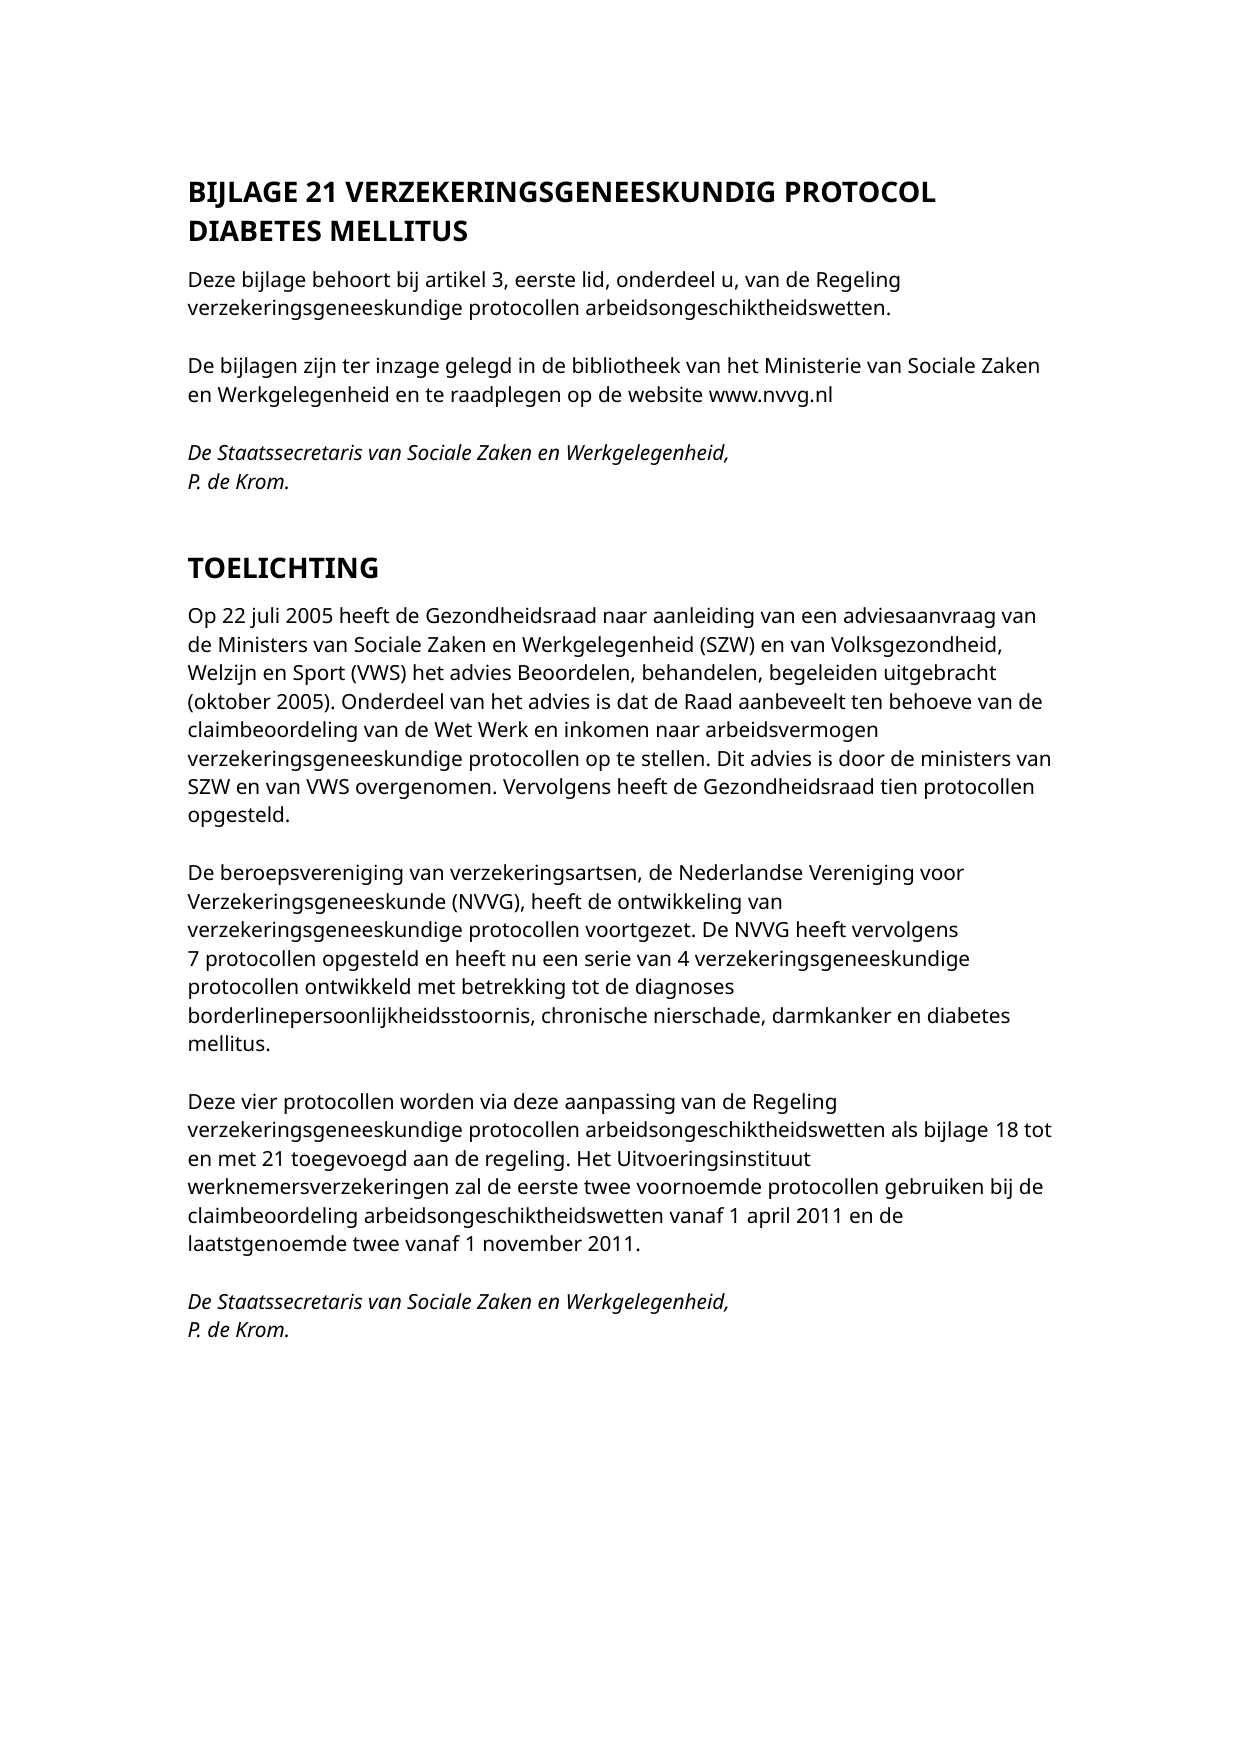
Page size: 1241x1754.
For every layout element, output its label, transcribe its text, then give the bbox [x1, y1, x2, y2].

text Deze bijlage behoort bij artikel 3, eerste lid, onderdeel u, van de Regeling verzekeringsgeneeskundige protocollen arbeidsongeschiktheidswetten. [187, 265, 1053, 322]
text P. de Krom. [187, 467, 1053, 495]
text De bijlagen zijn ter inzage gelegd in de bibliotheek van het Ministerie van Sociale Zaken en Werkgelegenheid en te raadplegen op de website www.nvvg.nl [187, 352, 1053, 408]
text De Staatssecretaris van Sociale Zaken en Werkgelegenheid, [187, 438, 1053, 467]
text Deze vier protocollen worden via deze aanpassing van de Regeling verzekeringsgeneeskundige protocollen arbeidsongeschiktheidswetten als bijlage 18 tot en met 21 toegevoegd aan de regeling. Het Uitvoeringsinstituut werknemersverzekeringen zal de eerste twee voornoemde protocollen gebruiken bij de claimbeoordeling arbeidsongeschiktheidswetten vanaf 1 april 2011 en de laatstgenoemde twee vanaf 1 november 2011. [187, 1087, 1053, 1258]
text De Staatssecretaris van Sociale Zaken en Werkgelegenheid, [187, 1287, 1053, 1316]
subtitle BIJLAGE 21 VERZEKERINGSGENEESKUNDIG PROTOCOL DIABETES MELLITUS [187, 172, 1053, 250]
text De beroepsvereniging van verzekeringsartsen, de Nederlandse Vereniging voor Verzekeringsgeneeskunde (NVVG), heeft de ontwikkeling van verzekeringsgeneeskundige protocollen voortgezet. De NVVG heeft vervolgens 7 protocollen opgesteld en heeft nu een serie van 4 verzekeringsgeneeskundige protocollen ontwikkeld met betrekking tot de diagnoses borderlinepersoonlijkheidsstoornis, chronische nierschade, darmkanker en diabetes mellitus. [187, 858, 1053, 1058]
subtitle TOELICHTING [187, 548, 1053, 587]
text Op 22 juli 2005 heeft de Gezondheidsraad naar aanleiding van een adviesaanvraag van de Ministers van Sociale Zaken en Werkgelegenheid (SZW) en van Volksgezondheid, Welzijn en Sport (VWS) het advies Beoordelen, behandelen, begeleiden uitgebracht (oktober 2005). Onderdeel van het advies is dat de Raad aanbeveelt ten behoeve van de claimbeoordeling van de Wet Werk en inkomen naar arbeidsvermogen verzekeringsgeneeskundige protocollen op te stellen. Dit advies is door de ministers van SZW en van VWS overgenomen. Vervolgens heeft de Gezondheidsraad tien protocollen opgesteld. [187, 602, 1053, 829]
text P. de Krom. [187, 1316, 1053, 1344]
